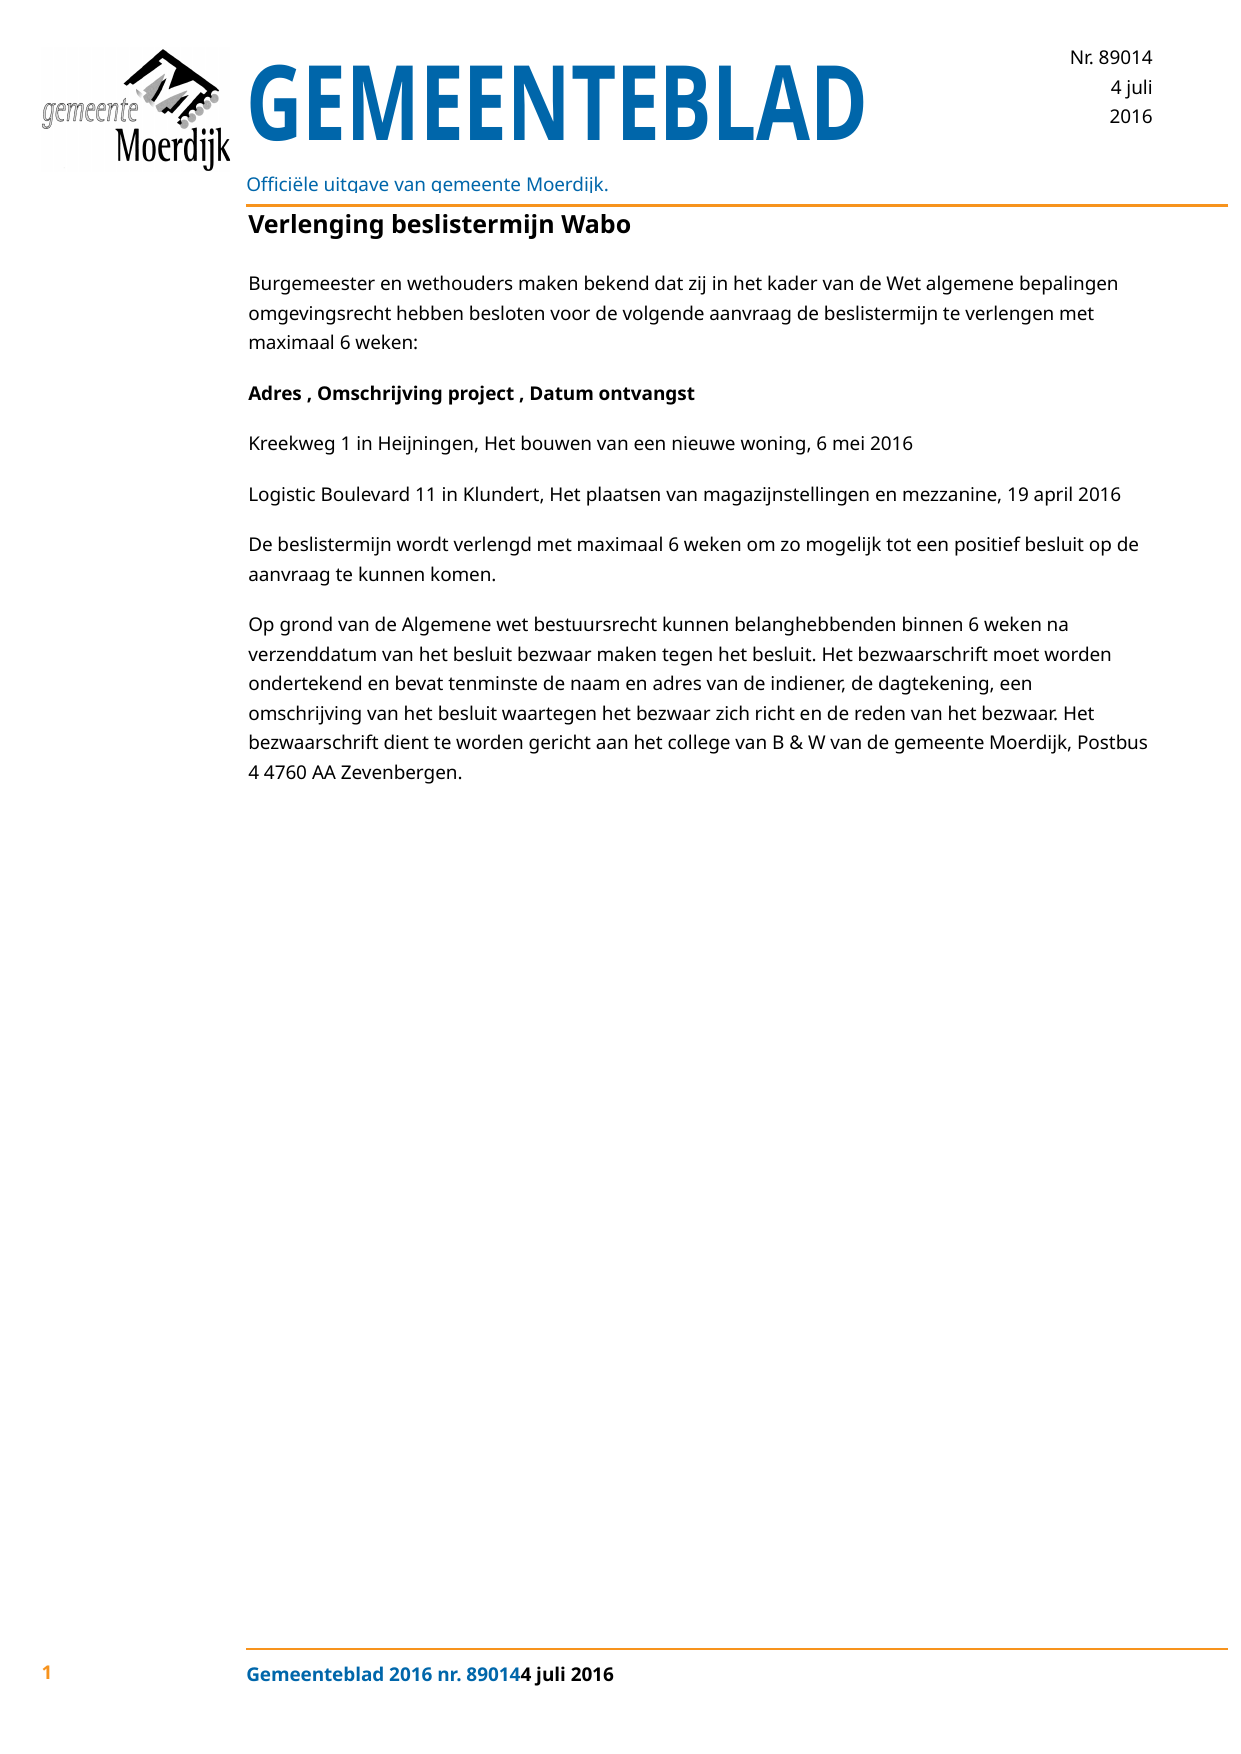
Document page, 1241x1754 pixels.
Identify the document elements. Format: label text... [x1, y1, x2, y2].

text Verlenging beslistermijn Wabo [248, 207, 1152, 241]
picture [41, 47, 231, 172]
text Op grond van de Algemene wet bestuursrecht kunnen belanghebbenden binnen 6 weken na verzenddatum van het besluit bezwaar maken tegen het besluit. Het bezwaarschrift moet worden ondertekend en bevat tenminste de naam en adres van de indiener, de dagtekening, een omschrijving van het besluit waartegen het bezwaar zich richt en de reden van het bezwaar. Het bezwaarschrift dient te worden gericht aan het college van B & W van de gemeente Moerdijk, Postbus 4 4760 AA Zevenbergen. [248, 611, 1152, 785]
text Logistic Boulevard 11 in Klundert, Het plaatsen van magazijnstellingen en mezzanine, 19 april 2016 [248, 481, 1152, 506]
text Burgemeester en wethouders maken bekend dat zij in het kader van de Wet algemene bepalingen omgevingsrecht hebben besloten voor de volgende aanvraag de beslistermijn te verlengen met maximaal 6 weken: [248, 270, 1152, 355]
text De beslistermijn wordt verlengd met maximaal 6 weken om zo mogelijk tot een positief besluit op de aanvraag te kunnen komen. [248, 531, 1152, 586]
text Adres , Omschrijving project , Datum ontvangst [248, 380, 1152, 406]
text Kreekweg 1 in Heijningen, Het bouwen van een nieuwe woning, 6 mei 2016 [248, 430, 1152, 456]
